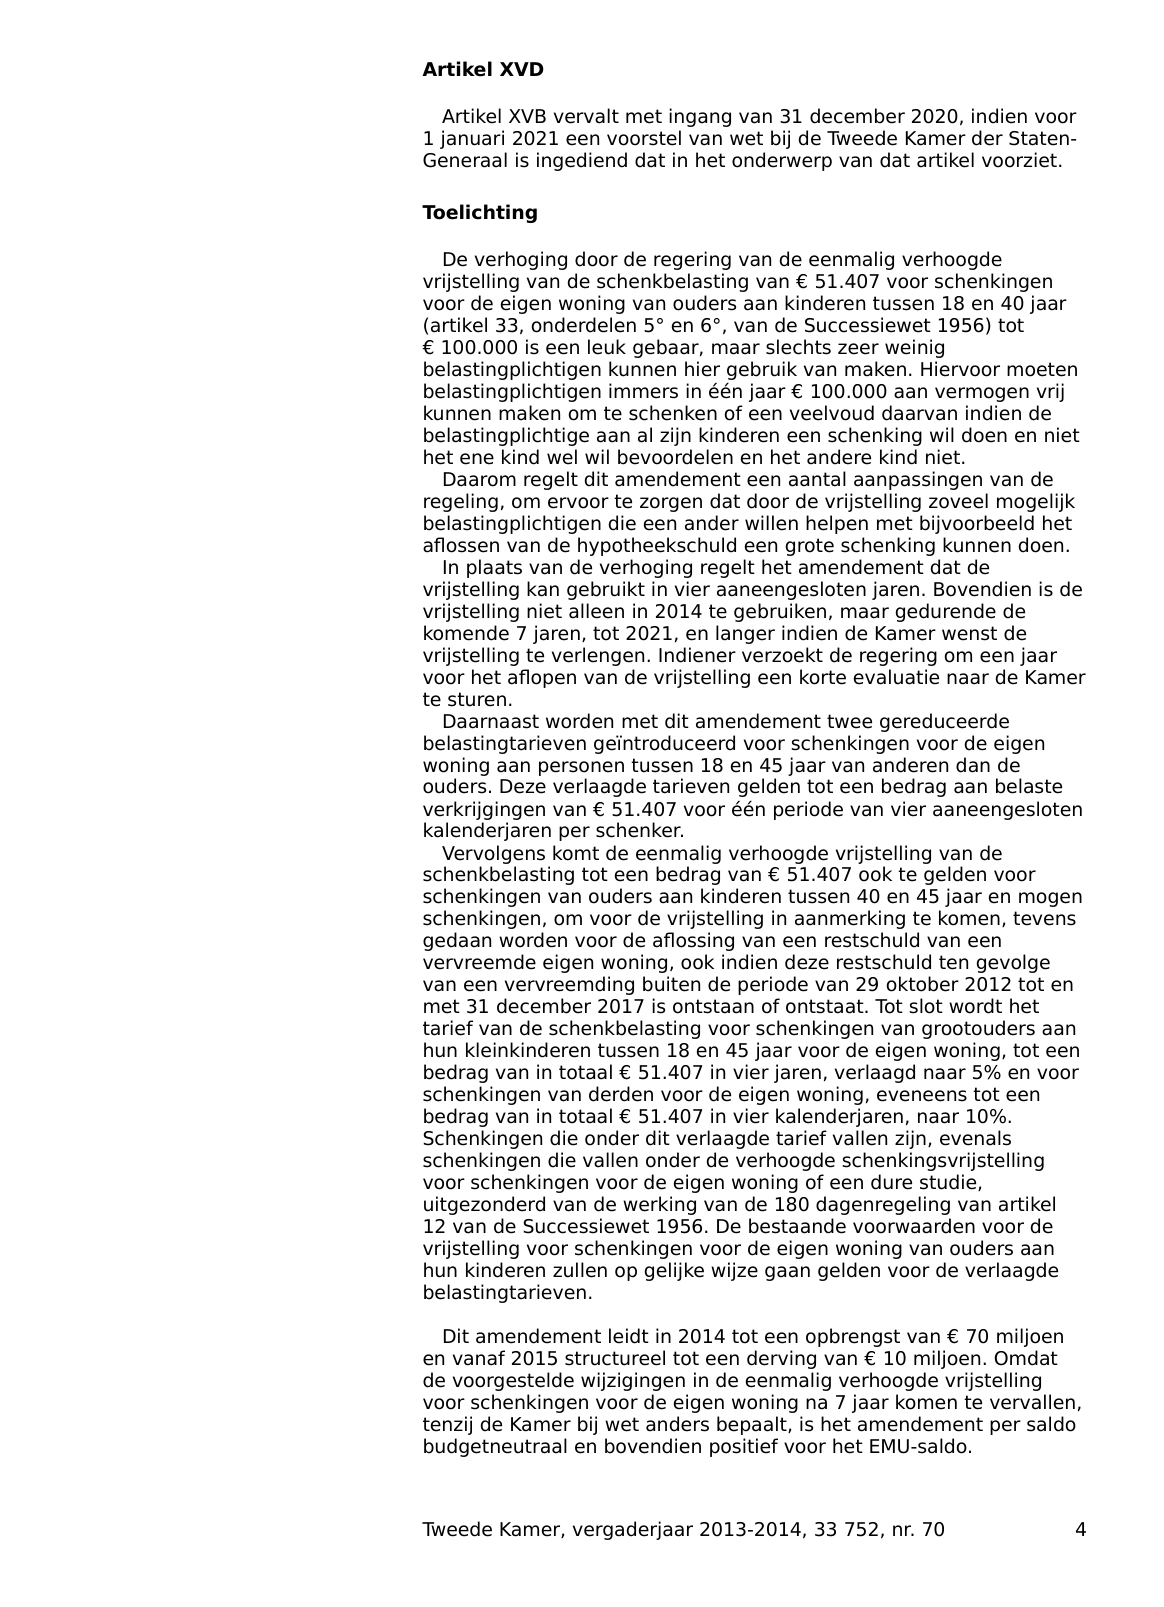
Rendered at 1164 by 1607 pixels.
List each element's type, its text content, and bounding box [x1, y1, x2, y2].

text Dit amendement leidt in 2014 tot een opbrengst van € 70 miljoen en vanaf 2015 structureel tot een derving van € 10 miljoen. Omdat de voorgestelde wijzigingen in de eenmalig verhoogde vrijstelling voor schenkingen voor de eigen woning na 7 jaar komen te vervallen, tenzij de Kamer bij wet anders bepaalt, is het amendement per saldo budgetneutraal en bovendien positief voor het EMU-saldo. [422, 1326, 1087, 1458]
text In plaats van de verhoging regelt het amendement dat de vrijstelling kan gebruikt in vier aaneengesloten jaren. Bovendien is de vrijstelling niet alleen in 2014 te gebruiken, maar gedurende de komende 7 jaren, tot 2021, en langer indien de Kamer wenst de vrijstelling te verlengen. Indiener verzoekt de regering om een jaar voor het aflopen van de vrijstelling een korte evaluatie naar de Kamer te sturen. [422, 557, 1087, 711]
text De verhoging door de regering van de eenmalig verhoogde vrijstelling van de schenkbelasting van € 51.407 voor schenkingen voor de eigen woning van ouders aan kinderen tussen 18 en 40 jaar (artikel 33, onderdelen 5° en 6°, van de Successiewet 1956) tot € 100.000 is een leuk gebaar, maar slechts zeer weinig belastingplichtigen kunnen hier gebruik van maken. Hiervoor moeten belastingplichtigen immers in één jaar € 100.000 aan vermogen vrij kunnen maken om te schenken of een veelvoud daarvan indien de belastingplichtige aan al zijn kinderen een schenking wil doen en niet het ene kind wel wil bevoordelen en het andere kind niet. [422, 249, 1087, 469]
text Daarom regelt dit amendement een aantal aanpassingen van de regeling, om ervoor te zorgen dat door de vrijstelling zoveel mogelijk belastingplichtigen die een ander willen helpen met bijvoorbeeld het aflossen van de hypotheekschuld een grote schenking kunnen doen. [422, 469, 1087, 557]
text Daarnaast worden met dit amendement twee gereduceerde belastingtarieven geïntroduceerd voor schenkingen voor de eigen woning aan personen tussen 18 en 45 jaar van anderen dan de ouders. Deze verlaagde tarieven gelden tot een bedrag aan belaste verkrijgingen van € 51.407 voor één periode van vier aaneengesloten kalenderjaren per schenker. [422, 711, 1087, 842]
subtitle Toelichting [422, 202, 1087, 224]
text Artikel XVB vervalt met ingang van 31 december 2020, indien voor 1 januari 2021 een voorstel van wet bij de Tweede Kamer der Staten-Generaal is ingediend dat in het onderwerp van dat artikel voorziet. [422, 106, 1087, 172]
text Vervolgens komt de eenmalig verhoogde vrijstelling van de schenkbelasting tot een bedrag van € 51.407 ook te gelden voor schenkingen van ouders aan kinderen tussen 40 en 45 jaar en mogen schenkingen, om voor de vrijstelling in aanmerking te komen, tevens gedaan worden voor de aflossing van een restschuld van een vervreemde eigen woning, ook indien deze restschuld ten gevolge van een vervreemding buiten de periode van 29 oktober 2012 tot en met 31 december 2017 is ontstaan of ontstaat. Tot slot wordt het tarief van de schenkbelasting voor schenkingen van grootouders aan hun kleinkinderen tussen 18 en 45 jaar voor de eigen woning, tot een bedrag van in totaal € 51.407 in vier jaren, verlaagd naar 5% en voor schenkingen van derden voor de eigen woning, eveneens tot een bedrag van in totaal € 51.407 in vier kalenderjaren, naar 10%. Schenkingen die onder dit verlaagde tarief vallen zijn, evenals schenkingen die vallen onder de verhoogde schenkingsvrijstelling voor schenkingen voor de eigen woning of een dure studie, uitgezonderd van de werking van de 180 dagenregeling van artikel 12 van de Successiewet 1956. De bestaande voorwaarden voor de vrijstelling voor schenkingen voor de eigen woning van ouders aan hun kinderen zullen op gelijke wijze gaan gelden voor de verlaagde belastingtarieven. [422, 842, 1087, 1304]
subtitle Artikel XVD [422, 59, 1087, 81]
